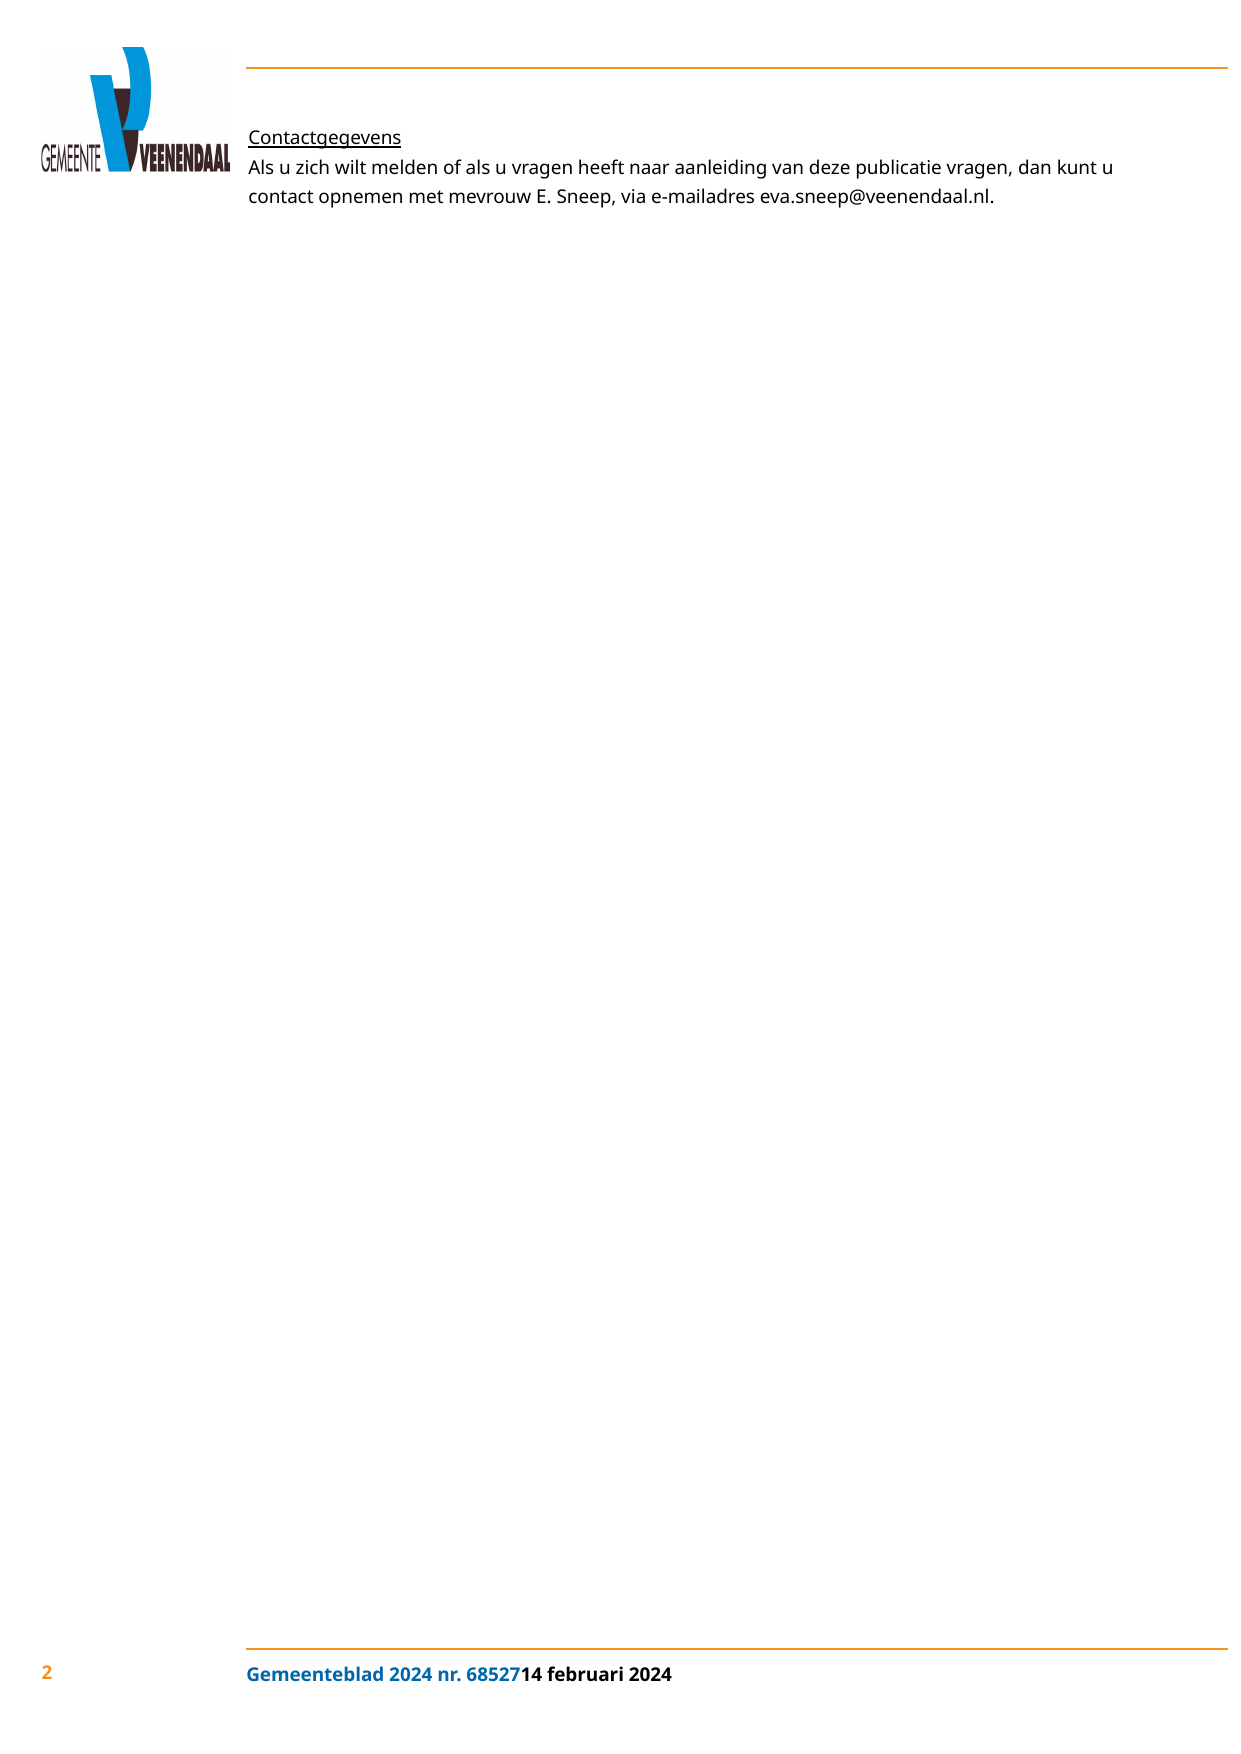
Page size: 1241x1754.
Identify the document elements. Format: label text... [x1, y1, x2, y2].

text Contactgegevens [248, 124, 1152, 150]
picture [123, 47, 231, 172]
picture [41, 47, 130, 172]
text Als u zich wilt melden of als u vragen heeft naar aanleiding van deze publicatie vragen, dan kunt u contact opnemen met mevrouw E. Sneep, via e-mailadres eva.sneep@veenendaal.nl. [248, 154, 1152, 209]
